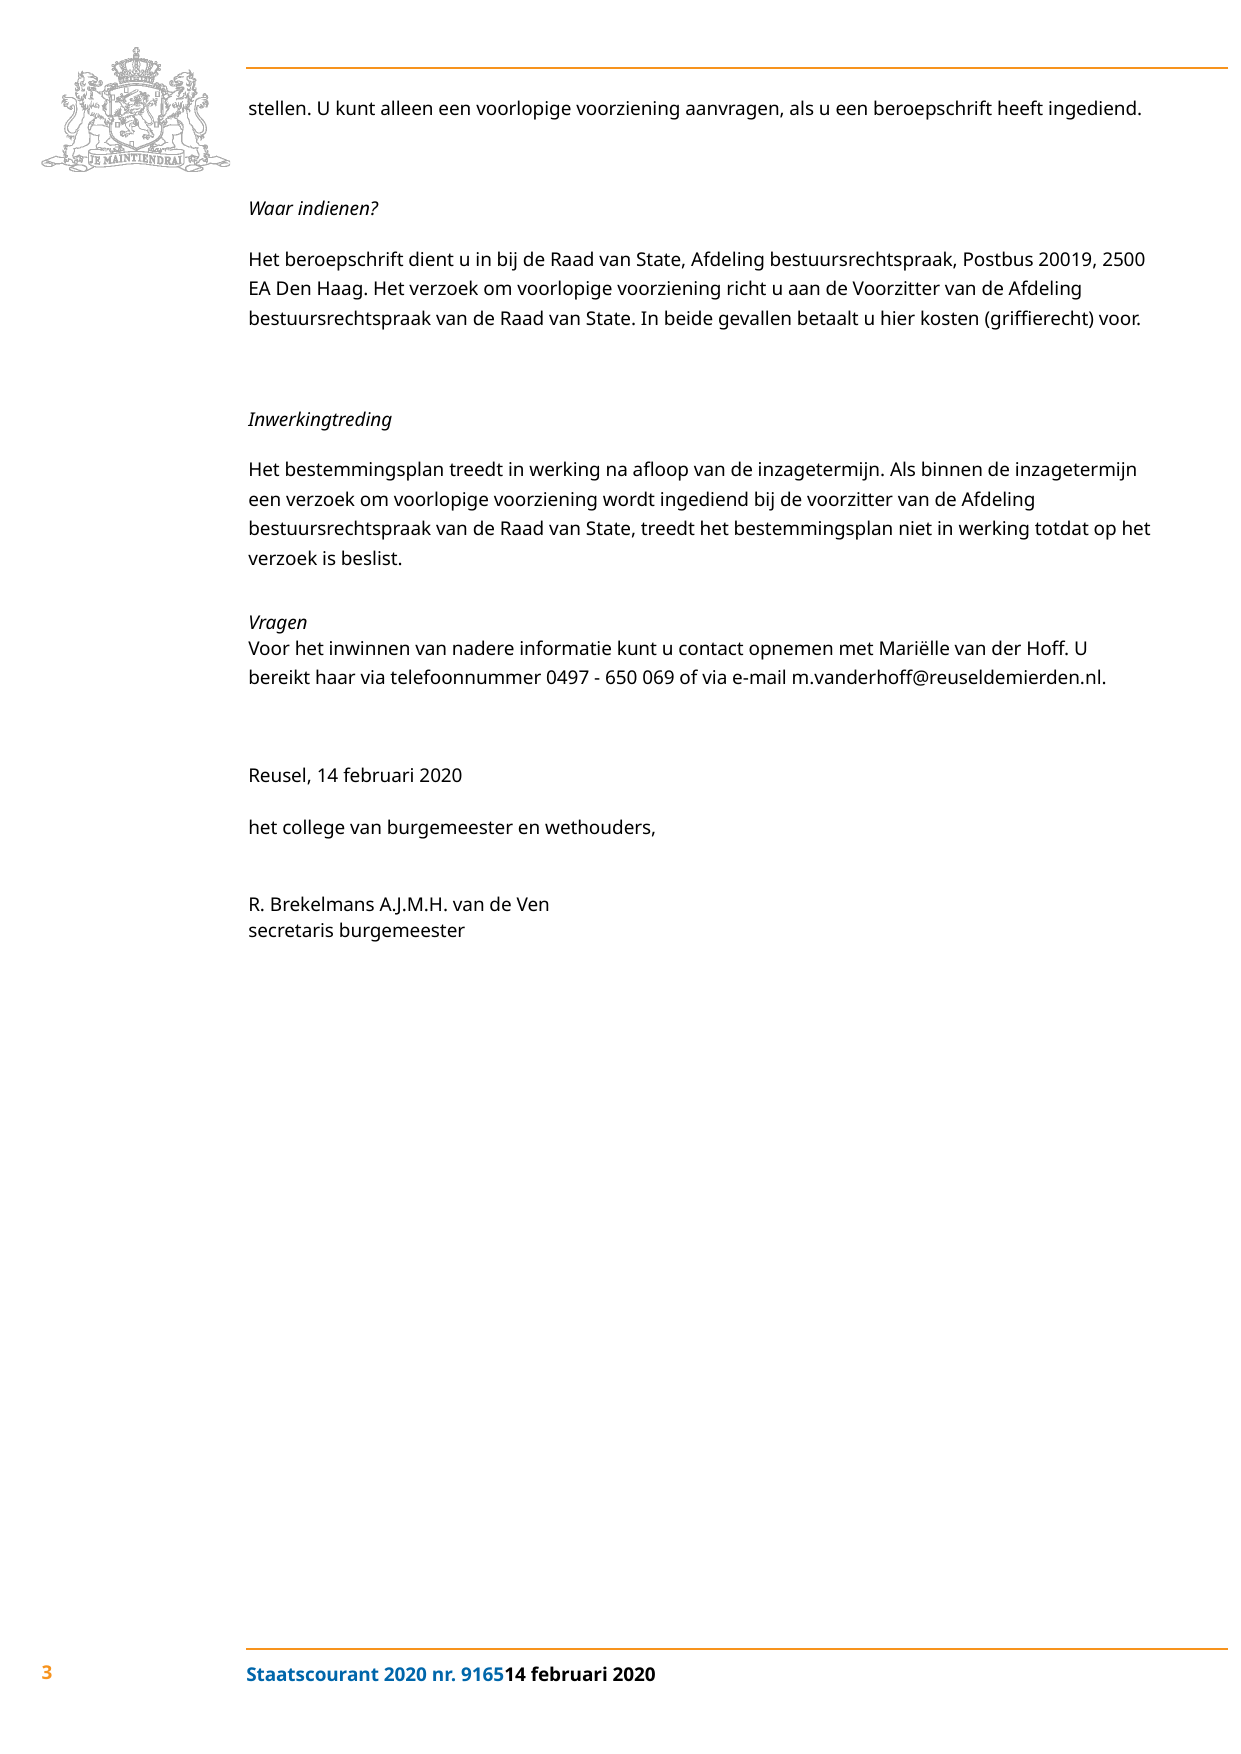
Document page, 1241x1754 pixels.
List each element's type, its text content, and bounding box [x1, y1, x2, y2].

picture [41, 47, 231, 172]
text Voor het inwinnen van nadere informatie kunt u contact opnemen met Mariëlle van der Hoff. U bereikt haar via telefoonnummer 0497 - 650 069 of via e-mail m.vanderhoff@reuseldemierden.nl. [248, 635, 1152, 690]
text stellen. U kunt alleen een voorlopige voorziening aanvragen, als u een beroepschrift heeft ingediend. [248, 95, 1152, 121]
text het college van burgemeester en wethouders, [248, 814, 1152, 840]
text Inwerkingtreding [248, 406, 1152, 432]
text R. Brekelmans A.J.M.H. van de Ven [248, 891, 1152, 917]
text Reusel, 14 februari 2020 [248, 763, 1152, 788]
text Waar indienen? [248, 196, 1152, 221]
text Vragen [248, 609, 1152, 635]
text Het bestemmingsplan treedt in werking na afloop van de inzagetermijn. Als binnen de inzagetermijn een verzoek om voorlopige voorziening wordt ingediend bij de voorzitter van de Afdeling bestuursrechtspraak van de Raad van State, treedt het bestemmingsplan niet in werking totdat op het verzoek is beslist. [248, 456, 1152, 571]
text secretaris burgemeester [248, 917, 1152, 943]
text Het beroepschrift dient u in bij de Raad van State, Afdeling bestuursrechtspraak, Postbus 20019, 2500 EA Den Haag. Het verzoek om voorlopige voorziening richt u aan de Voorzitter van de Afdeling bestuursrechtspraak van de Raad van State. In beide gevallen betaalt u hier kosten (griffierecht) voor. [248, 246, 1152, 331]
